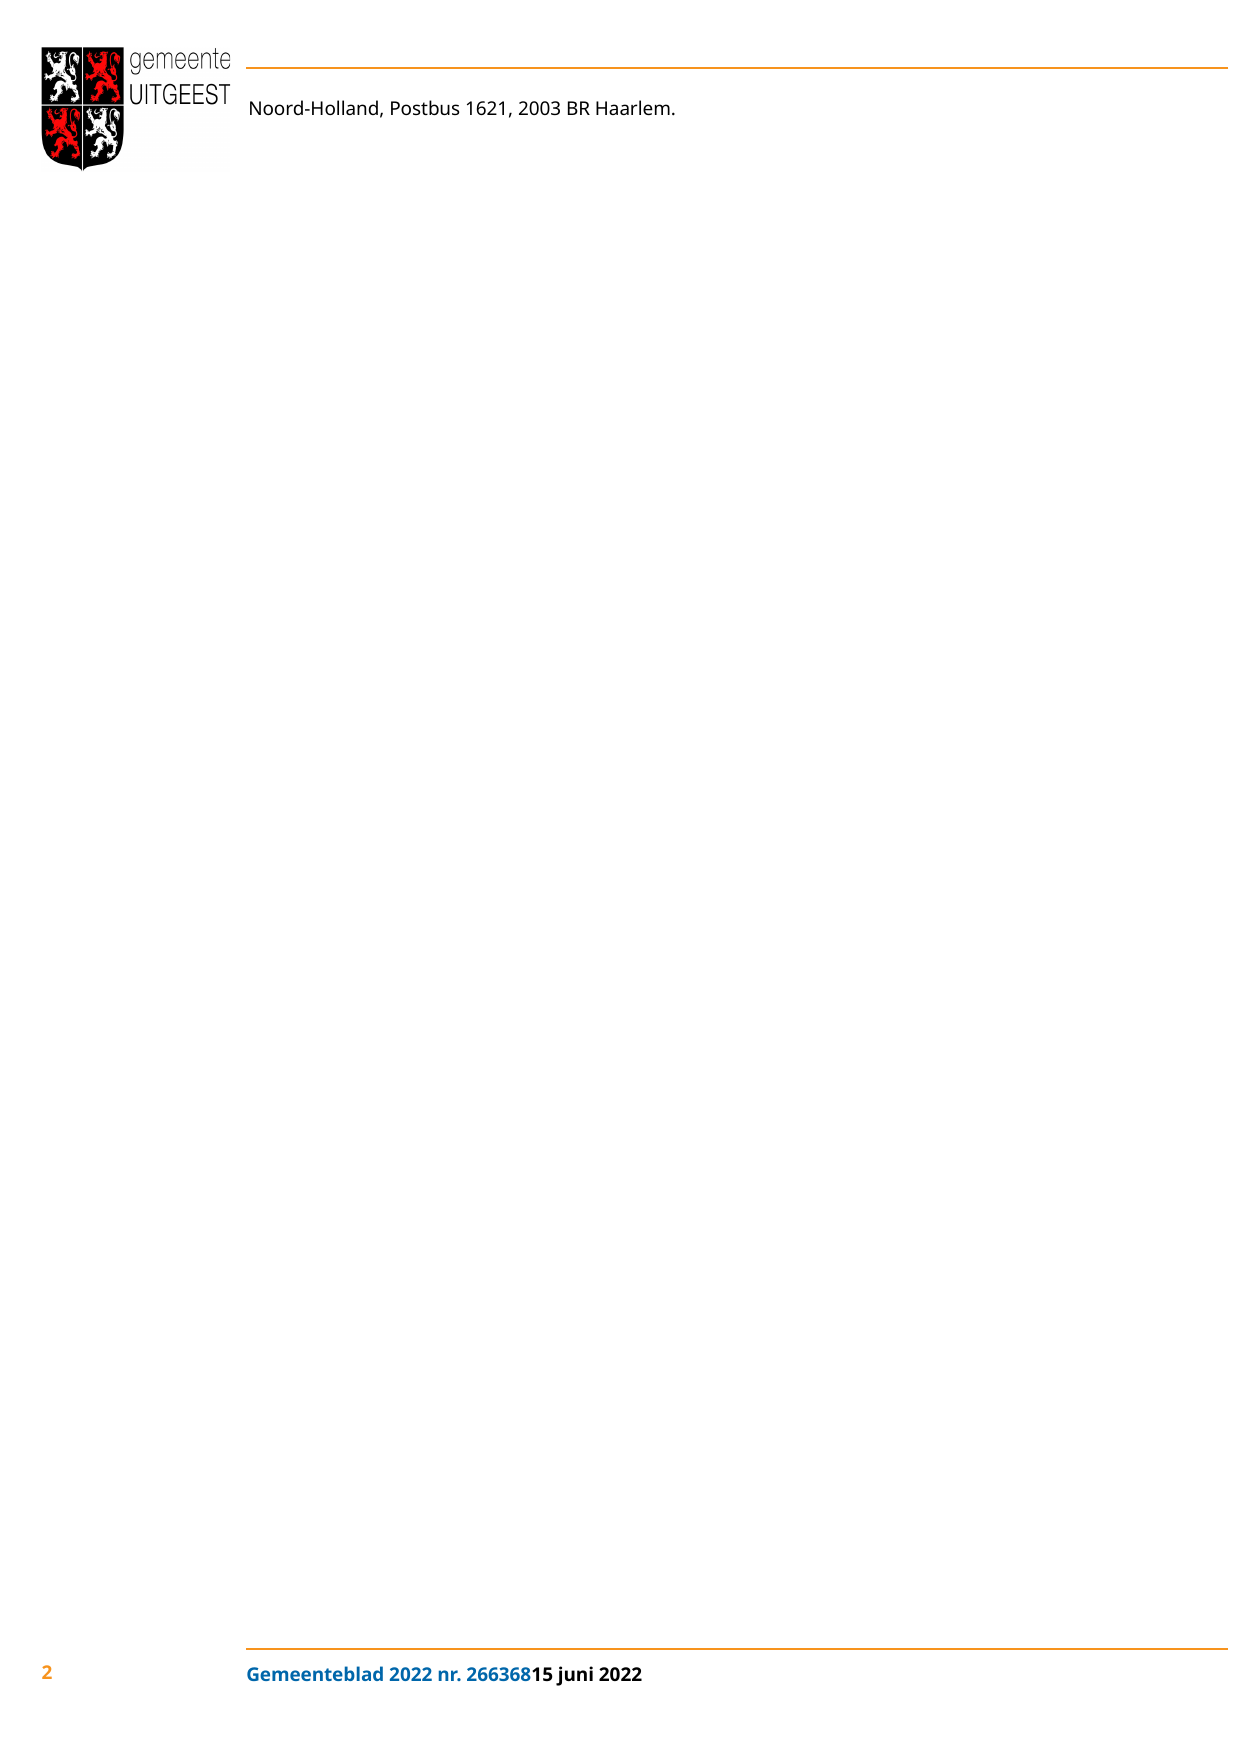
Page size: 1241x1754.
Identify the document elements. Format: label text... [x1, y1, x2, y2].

picture [41, 47, 231, 172]
text Noord-Holland, Postbus 1621, 2003 BR Haarlem. [248, 95, 1152, 121]
